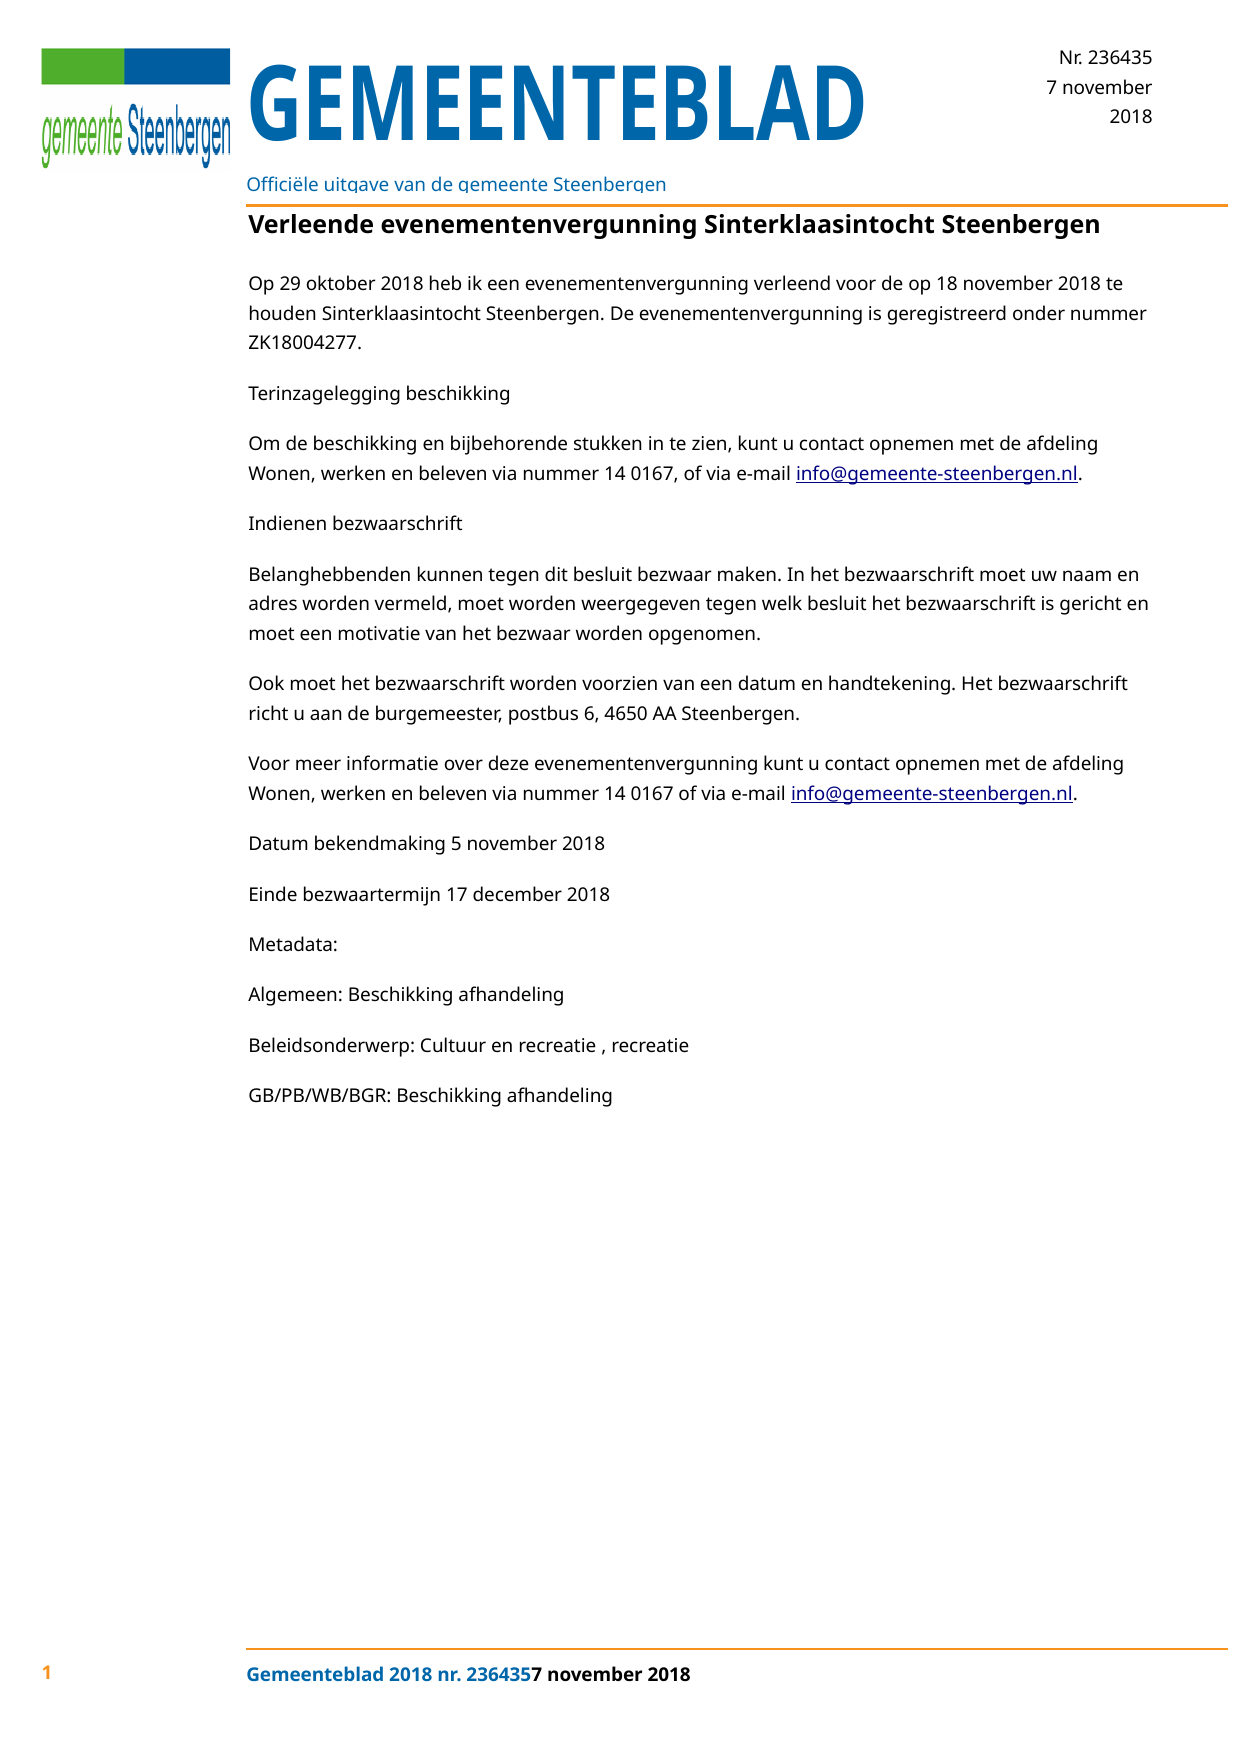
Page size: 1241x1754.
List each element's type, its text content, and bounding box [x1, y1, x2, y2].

text Algemeen: Beschikking afhandeling [248, 982, 1152, 1007]
picture [41, 47, 231, 172]
text Verleende evenementenvergunning Sinterklaasintocht Steenbergen [248, 207, 1152, 241]
text GB/PB/WB/BGR: Beschikking afhandeling [248, 1082, 1152, 1108]
text Beleidsonderwerp: Cultuur en recreatie , recreatie [248, 1032, 1152, 1058]
text Op 29 oktober 2018 heb ik een evenementenvergunning verleend voor de op 18 november 2018 te houden Sinterklaasintocht Steenbergen. De evenementenvergunning is geregistreerd onder nummer ZK18004277. [248, 270, 1152, 355]
text Belanghebbenden kunnen tegen dit besluit bezwaar maken. In het bezwaarschrift moet uw naam en adres worden vermeld, moet worden weergegeven tegen welk besluit het bezwaarschrift is gericht en moet een motivatie van het bezwaar worden opgenomen. [248, 561, 1152, 646]
text Einde bezwaartermijn 17 december 2018 [248, 881, 1152, 906]
text Datum bekendmaking 5 november 2018 [248, 830, 1152, 856]
text Om de beschikking en bijbehorende stukken in te zien, kunt u contact opnemen met de afdeling Wonen, werken en beleven via nummer 14 0167, of via e-mail info@gemeente-steenbergen.nl. [248, 430, 1152, 486]
text Metadata: [248, 931, 1152, 957]
text Voor meer informatie over deze evenementenvergunning kunt u contact opnemen met de afdeling Wonen, werken en beleven via nummer 14 0167 of via e-mail info@gemeente-steenbergen.nl. [248, 750, 1152, 806]
text Terinzagelegging beschikking [248, 380, 1152, 406]
text Ook moet het bezwaarschrift worden voorzien van een datum en handtekening. Het bezwaarschrift richt u aan de burgemeester, postbus 6, 4650 AA Steenbergen. [248, 670, 1152, 726]
text Indienen bezwaarschrift [248, 510, 1152, 536]
